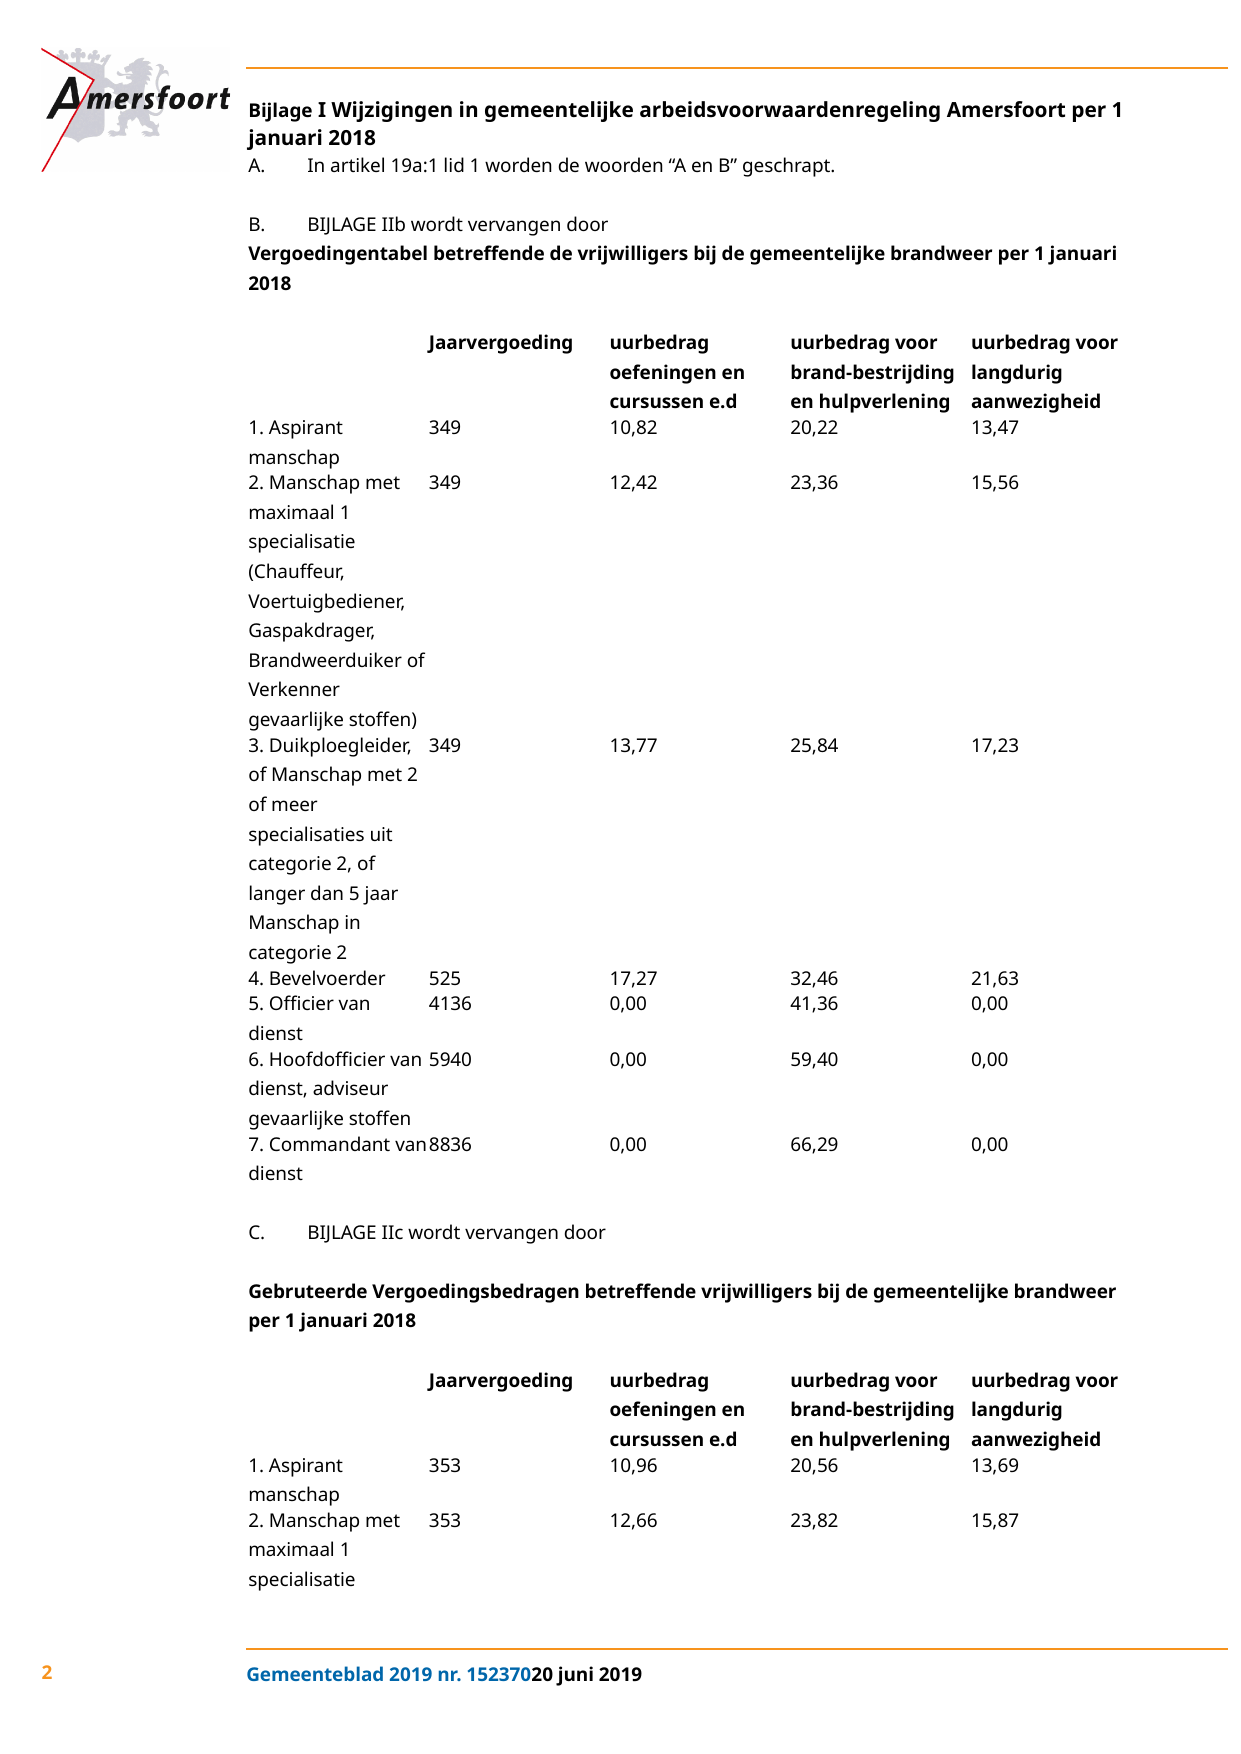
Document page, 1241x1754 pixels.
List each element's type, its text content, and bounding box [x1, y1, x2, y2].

table_cell 41,36 [790, 991, 971, 1046]
table_cell 10,82 [609, 414, 790, 469]
table_cell 6. Hoofdofficier van dienst, adviseur gevaarlijke stoffen [248, 1046, 429, 1131]
table_cell 2. Manschap met maximaal 1 specialisatie (Chauffeur, Voertuigbediener, Gaspakdrager, Brandweerduiker of Verkenner gevaarlijke stoffen) [248, 470, 429, 732]
table_cell 0,00 [609, 991, 790, 1046]
table_cell 15,56 [971, 470, 1152, 732]
table_cell 15,87 [971, 1507, 1152, 1592]
table_cell 0,00 [971, 1131, 1152, 1186]
table_cell 525 [429, 965, 609, 991]
table_cell 3. Duikploegleider, of Manschap met 2 of meer specialisaties uit categorie 2, of langer dan 5 jaar Manschap in categorie 2 [248, 732, 429, 965]
table_cell 5. Officier van dienst [248, 991, 429, 1046]
table_cell 1. Aspirant manschap [248, 1452, 429, 1507]
table_cell 349 [429, 470, 609, 732]
table_cell 2. Manschap met maximaal 1 specialisatie [248, 1507, 429, 1592]
table_cell 353 [429, 1452, 609, 1507]
picture [41, 47, 231, 172]
table_cell 66,29 [790, 1131, 971, 1186]
list BIJLAGE IIc wordt vervangen door [248, 1219, 1152, 1244]
table_cell 0,00 [971, 991, 1152, 1046]
list In artikel 19a:1 lid 1 worden de woorden “A en B” geschrapt. [248, 152, 1152, 177]
table_header uurbedrag oefeningen en cursussen e.d [609, 1367, 790, 1452]
table_header [248, 1367, 429, 1452]
table_cell 4136 [429, 991, 609, 1046]
table_cell 59,40 [790, 1046, 971, 1131]
table_cell 32,46 [790, 965, 971, 991]
table_cell 13,77 [609, 732, 790, 965]
text Bijlage I Wijzigingen in gemeentelijke arbeidsvoorwaardenregeling Amersfoort per 1 januari 2018 [248, 95, 1152, 152]
table_cell 1. Aspirant manschap [248, 414, 429, 469]
table_cell 23,36 [790, 470, 971, 732]
table_cell 0,00 [609, 1046, 790, 1131]
table_cell 4. Bevelvoerder [248, 965, 429, 991]
table_cell 20,22 [790, 414, 971, 469]
table_header [248, 329, 429, 414]
text Vergoedingentabel betreffende de vrijwilligers bij de gemeentelijke brandweer per 1 januari 2018 [248, 241, 1152, 296]
table_cell 23,82 [790, 1507, 971, 1592]
list BIJLAGE IIb wordt vervangen door [248, 211, 1152, 237]
table_header uurbedrag voor brand-bestrijding en hulpverlening [790, 1367, 971, 1452]
table_cell 20,56 [790, 1452, 971, 1507]
table_cell 25,84 [790, 732, 971, 965]
table_cell 12,42 [609, 470, 790, 732]
table_cell 349 [429, 414, 609, 469]
table_cell 17,23 [971, 732, 1152, 965]
table_cell 8836 [429, 1131, 609, 1186]
table_cell 0,00 [609, 1131, 790, 1186]
table_header Jaarvergoeding [429, 1367, 609, 1452]
table_cell 13,69 [971, 1452, 1152, 1507]
table_cell 13,47 [971, 414, 1152, 469]
table_header uurbedrag voor brand-bestrijding en hulpverlening [790, 329, 971, 414]
table_cell 12,66 [609, 1507, 790, 1592]
table_cell 7. Commandant van dienst [248, 1131, 429, 1186]
table_cell 353 [429, 1507, 609, 1592]
table_header uurbedrag voor langdurig aanwezigheid [971, 1367, 1152, 1452]
table_cell 21,63 [971, 965, 1152, 991]
table_cell 17,27 [609, 965, 790, 991]
table_cell 10,96 [609, 1452, 790, 1507]
table_cell 5940 [429, 1046, 609, 1131]
table_cell 0,00 [971, 1046, 1152, 1131]
table_cell 349 [429, 732, 609, 965]
table_header uurbedrag voor langdurig aanwezigheid [971, 329, 1152, 414]
text Gebruteerde Vergoedingsbedragen betreffende vrijwilligers bij de gemeentelijke brandweer per 1 januari 2018 [248, 1278, 1152, 1333]
table_header uurbedrag oefeningen en cursussen e.d [609, 329, 790, 414]
table_header Jaarvergoeding [429, 329, 609, 414]
